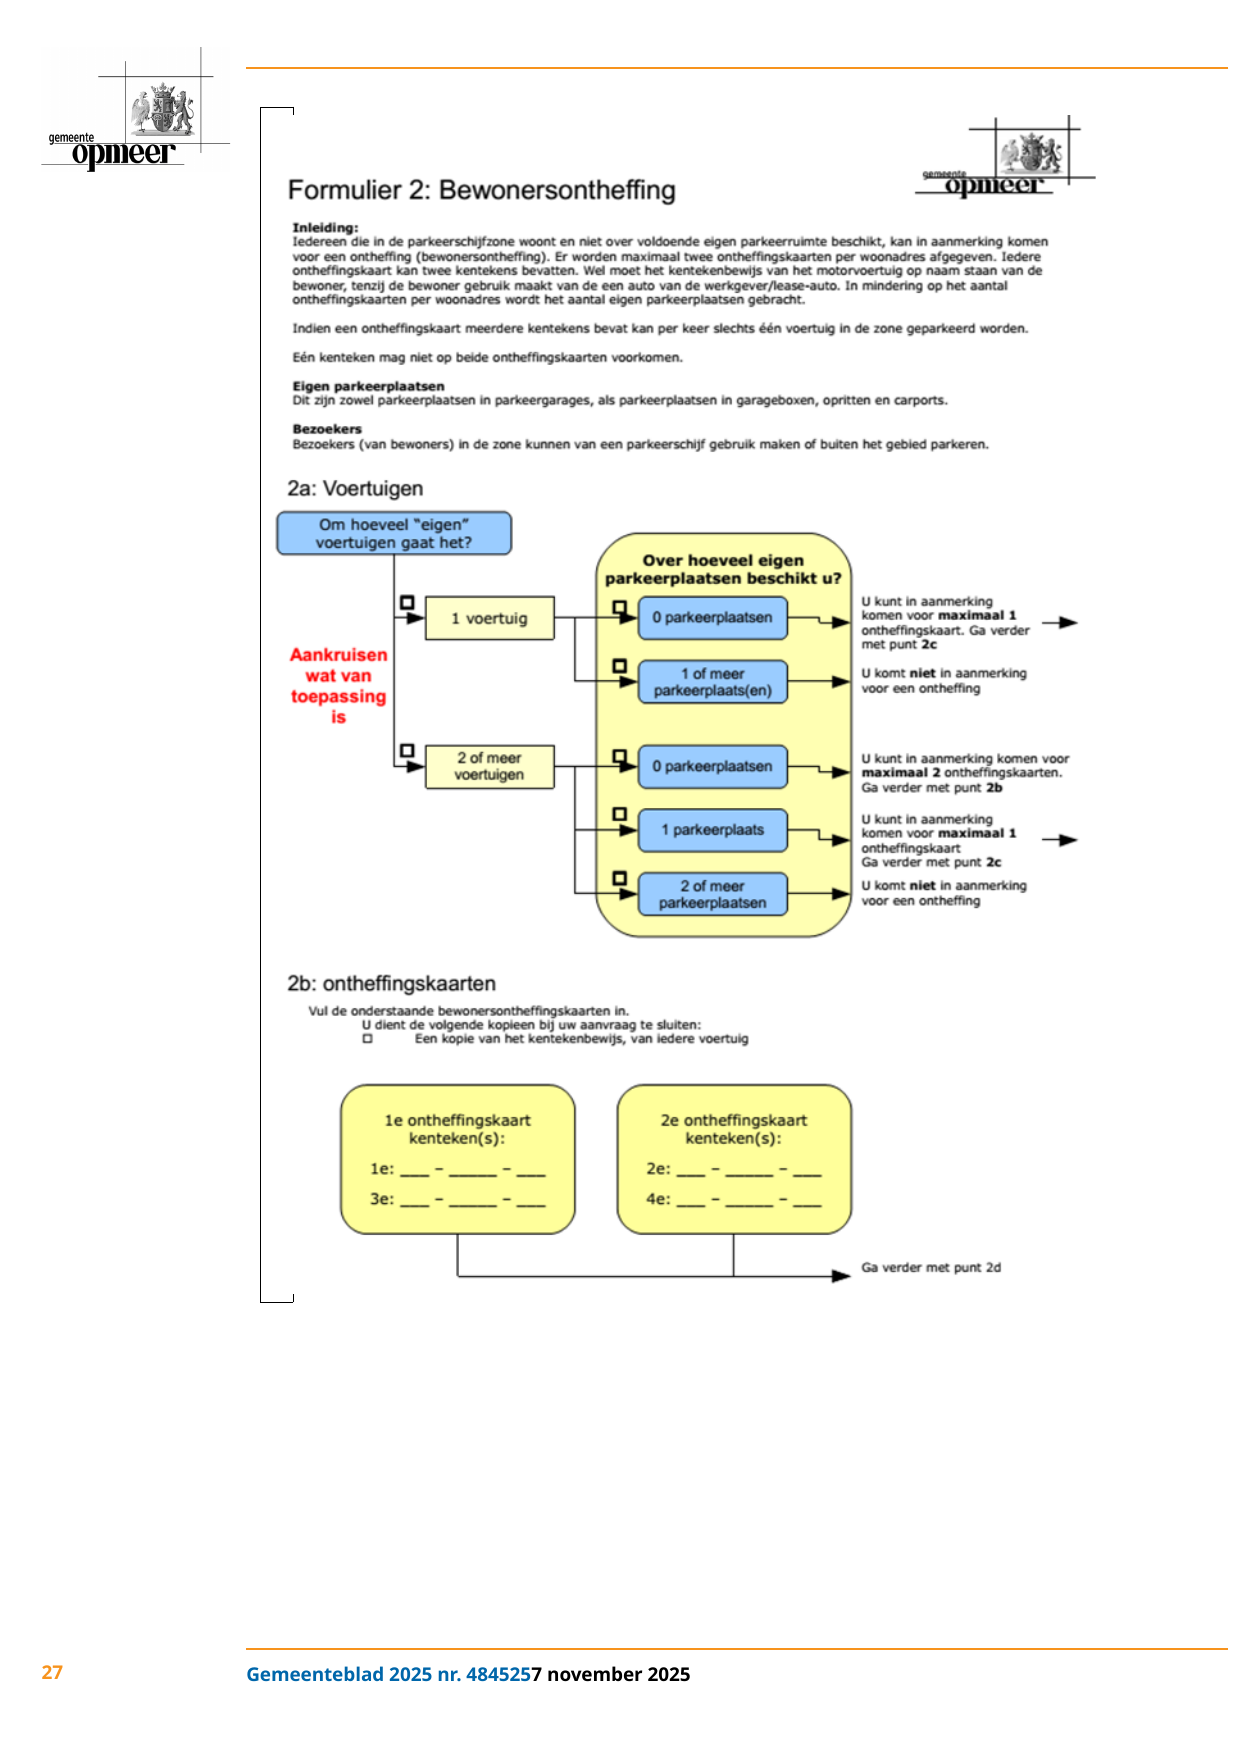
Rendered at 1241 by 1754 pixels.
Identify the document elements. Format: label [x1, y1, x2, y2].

picture [268, 115, 1096, 1294]
picture [41, 47, 231, 172]
